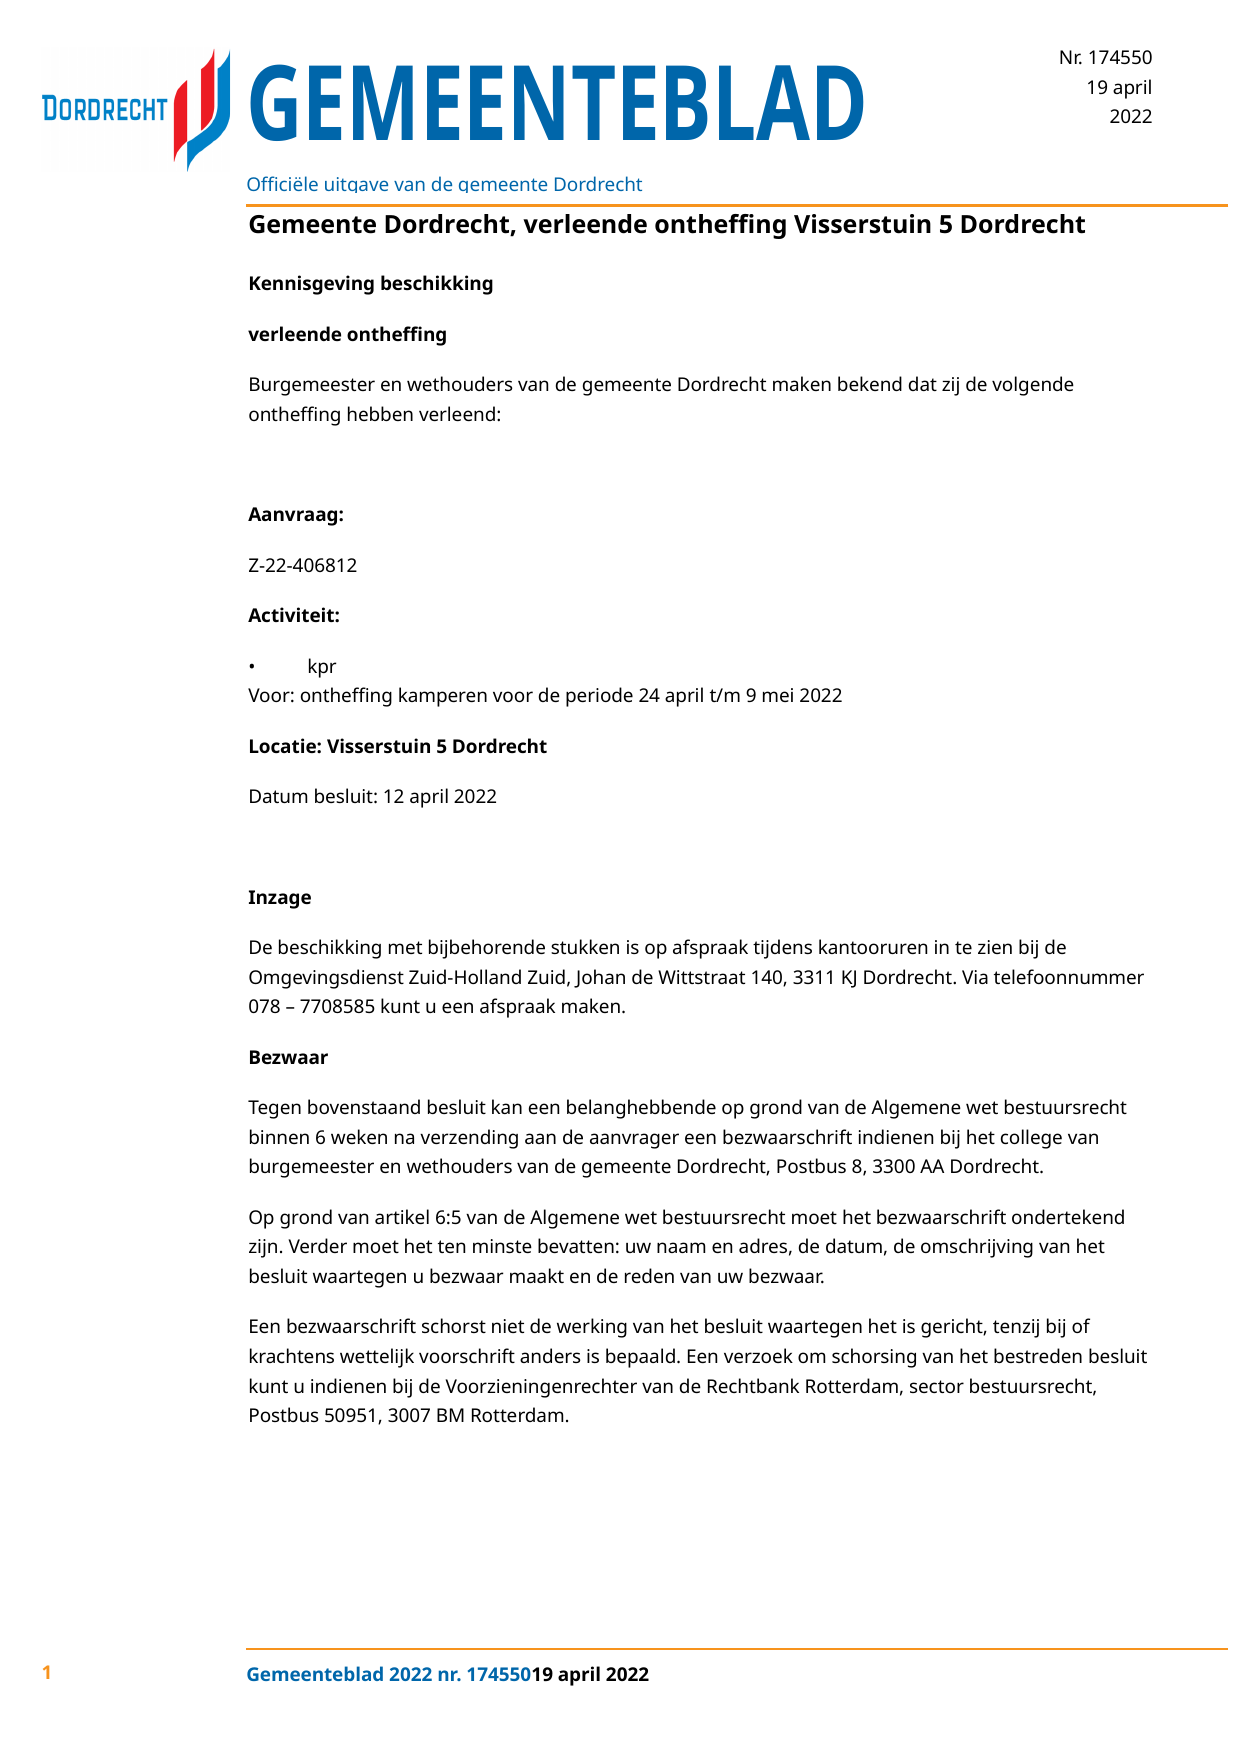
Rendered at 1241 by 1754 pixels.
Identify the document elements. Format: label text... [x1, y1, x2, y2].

text Datum besluit: 12 april 2022 [248, 783, 1152, 809]
text Tegen bovenstaand besluit kan een belanghebbende op grond van de Algemene wet bestuursrecht binnen 6 weken na verzending aan de aanvrager een bezwaarschrift indienen bij het college van burgemeester en wethouders van de gemeente Dordrecht, Postbus 8, 3300 AA Dordrecht. [248, 1094, 1152, 1179]
text Aanvraag: [248, 502, 1152, 527]
text Bezwaar [248, 1044, 1152, 1070]
text Een bezwaarschrift schorst niet de werking van het besluit waartegen het is gericht, tenzij bij of krachtens wettelijk voorschrift anders is bepaald. Een verzoek om schorsing van het bestreden besluit kunt u indienen bij de Voorzieningenrechter van de Rechtbank Rotterdam, sector bestuursrecht, Postbus 50951, 3007 BM Rotterdam. [248, 1314, 1152, 1428]
text Locatie: Visserstuin 5 Dordrecht [248, 733, 1152, 758]
text Z-22-406812 [248, 552, 1152, 578]
text De beschikking met bijbehorende stukken is op afspraak tijdens kantooruren in te zien bij de Omgevingsdienst Zuid-Holland Zuid, Johan de Wittstraat 140, 3311 KJ Dordrecht. Via telefoonnummer 078 – 7708585 kunt u een afspraak maken. [248, 934, 1152, 1019]
text Op grond van artikel 6:5 van de Algemene wet bestuursrecht moet het bezwaarschrift ondertekend zijn. Verder moet het ten minste bevatten: uw naam en adres, de datum, de omschrijving van het besluit waartegen u bezwaar maakt en de reden van uw bezwaar. [248, 1204, 1152, 1289]
text verleende ontheffing [248, 321, 1152, 346]
text Activiteit: [248, 602, 1152, 628]
picture [41, 47, 231, 172]
text Burgemeester en wethouders van de gemeente Dordrecht maken bekend dat zij de volgende ontheffing hebben verleend: [248, 371, 1152, 426]
text Gemeente Dordrecht, verleende ontheffing Visserstuin 5 Dordrecht [248, 207, 1152, 241]
text Kennisgeving beschikking [248, 270, 1152, 296]
text Voor: ontheffing kamperen voor de periode 24 april t/m 9 mei 2022 [248, 682, 1152, 708]
list kpr [248, 653, 1152, 678]
text Inzage [248, 884, 1152, 910]
